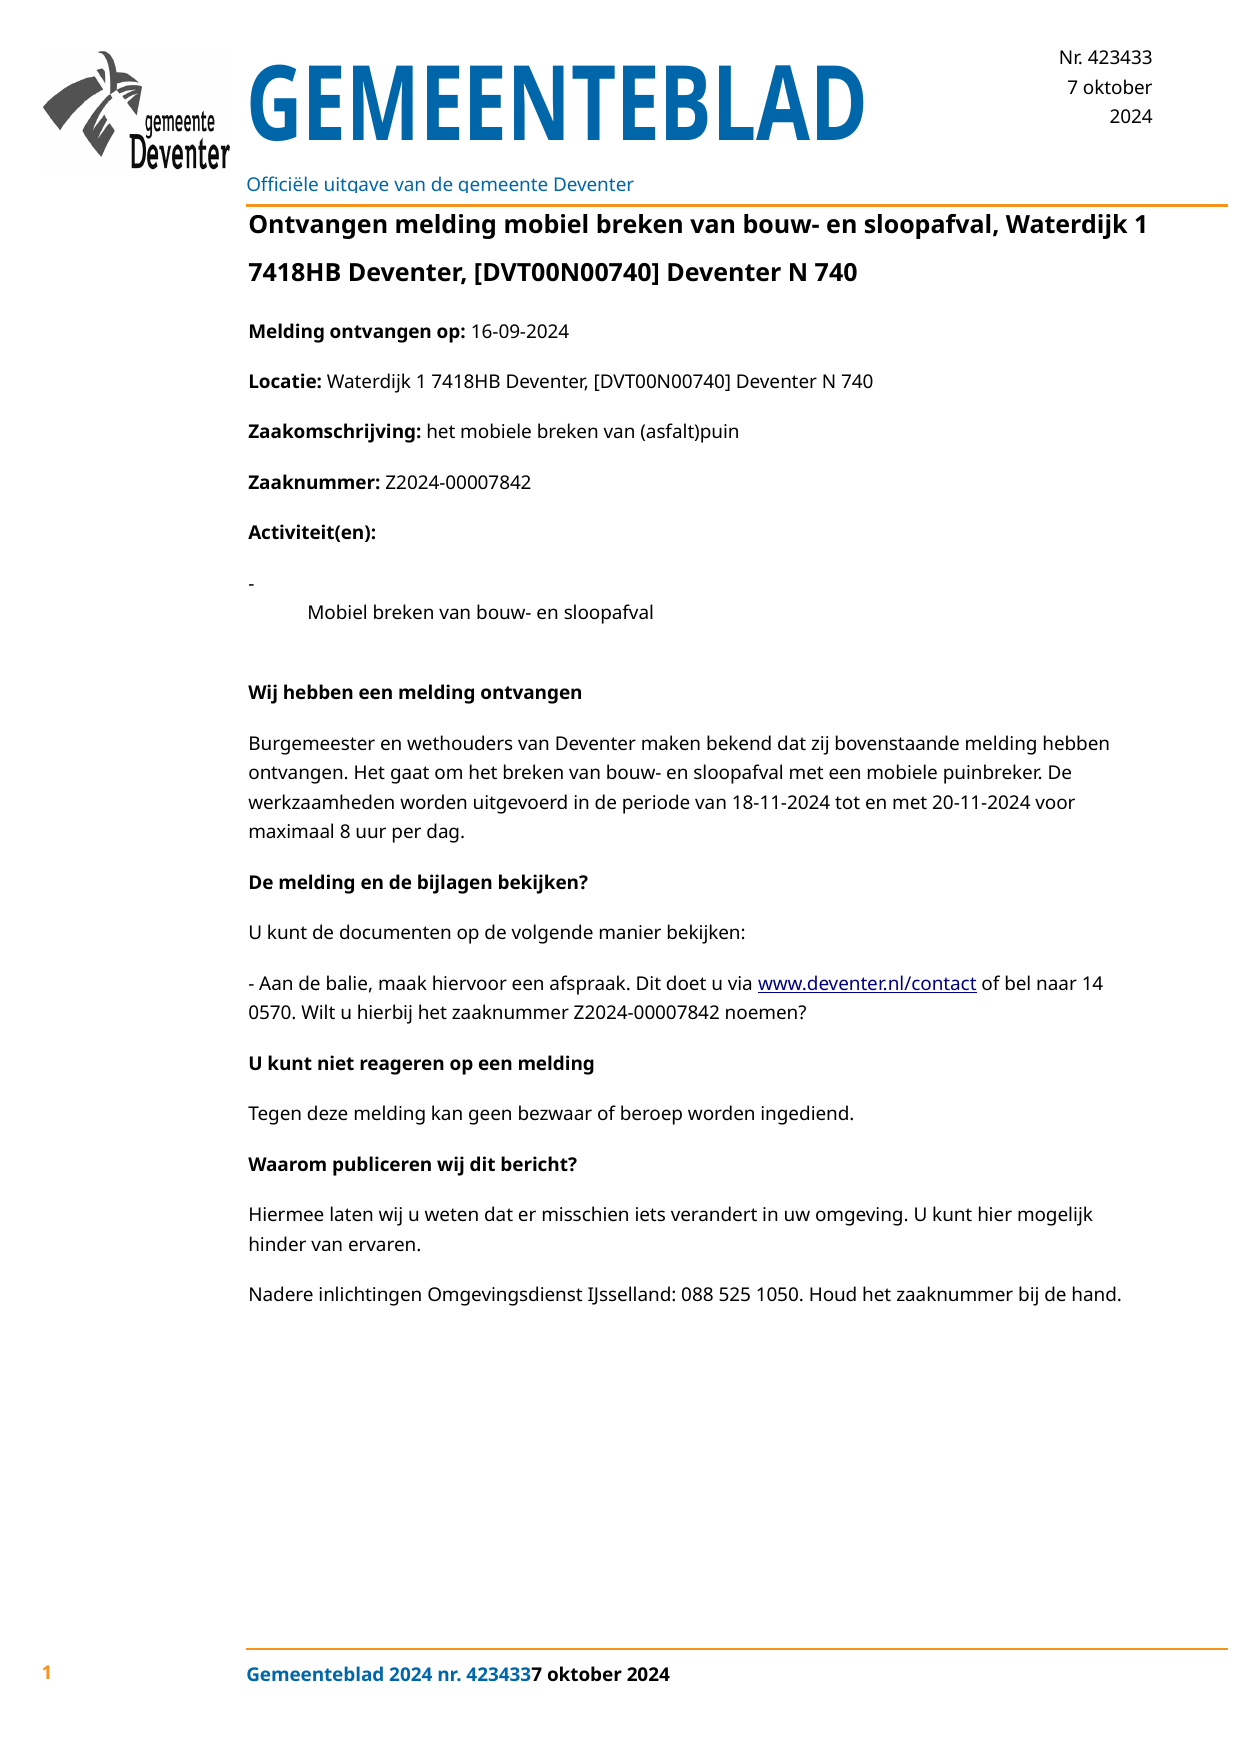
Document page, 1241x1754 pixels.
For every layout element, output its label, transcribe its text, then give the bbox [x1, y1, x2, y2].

text - Aan de balie, maak hiervoor een afspraak. Dit doet u via www.deventer.nl/contact of bel naar 14 0570. Wilt u hierbij het zaaknummer Z2024-00007842 noemen? [248, 970, 1152, 1025]
text Zaaknummer: Z2024-00007842 [248, 469, 1152, 495]
text Locatie: Waterdijk 1 7418HB Deventer, [DVT00N00740] Deventer N 740 [248, 368, 1152, 394]
text Wij hebben een melding ontvangen [248, 679, 1152, 705]
text Zaakomschrijving: het mobiele breken van (asfalt)puin [248, 419, 1152, 444]
text De melding en de bijlagen bekijken? [248, 869, 1152, 895]
picture [41, 47, 231, 172]
text Ontvangen melding mobiel breken van bouw- en sloopafval, Waterdijk 1 7418HB Deventer, [DVT00N00740] Deventer N 740 [248, 207, 1152, 288]
text Waarom publiceren wij dit bericht? [248, 1151, 1152, 1177]
text Activiteit(en): [248, 519, 1152, 545]
text Nadere inlichtingen Omgevingsdienst IJsselland: 088 525 1050. Houd het zaaknummer bij de hand. [248, 1281, 1152, 1307]
text Tegen deze melding kan geen bezwaar of beroep worden ingediend. [248, 1100, 1152, 1126]
list Mobiel breken van bouw- en sloopafval [248, 599, 1152, 625]
text Melding ontvangen op: 16-09-2024 [248, 318, 1152, 344]
text U kunt de documenten op de volgende manier bekijken: [248, 919, 1152, 945]
text Hiermee laten wij u weten dat er misschien iets verandert in uw omgeving. U kunt hier mogelijk hinder van ervaren. [248, 1201, 1152, 1257]
text Burgemeester en wethouders van Deventer maken bekend dat zij bovenstaande melding hebben ontvangen. Het gaat om het breken van bouw- en sloopafval met een mobiele puinbreker. De werkzaamheden worden uitgevoerd in de periode van 18-11-2024 tot en met 20-11-2024 voor maximaal 8 uur per dag. [248, 730, 1152, 844]
text U kunt niet reageren op een melding [248, 1050, 1152, 1076]
